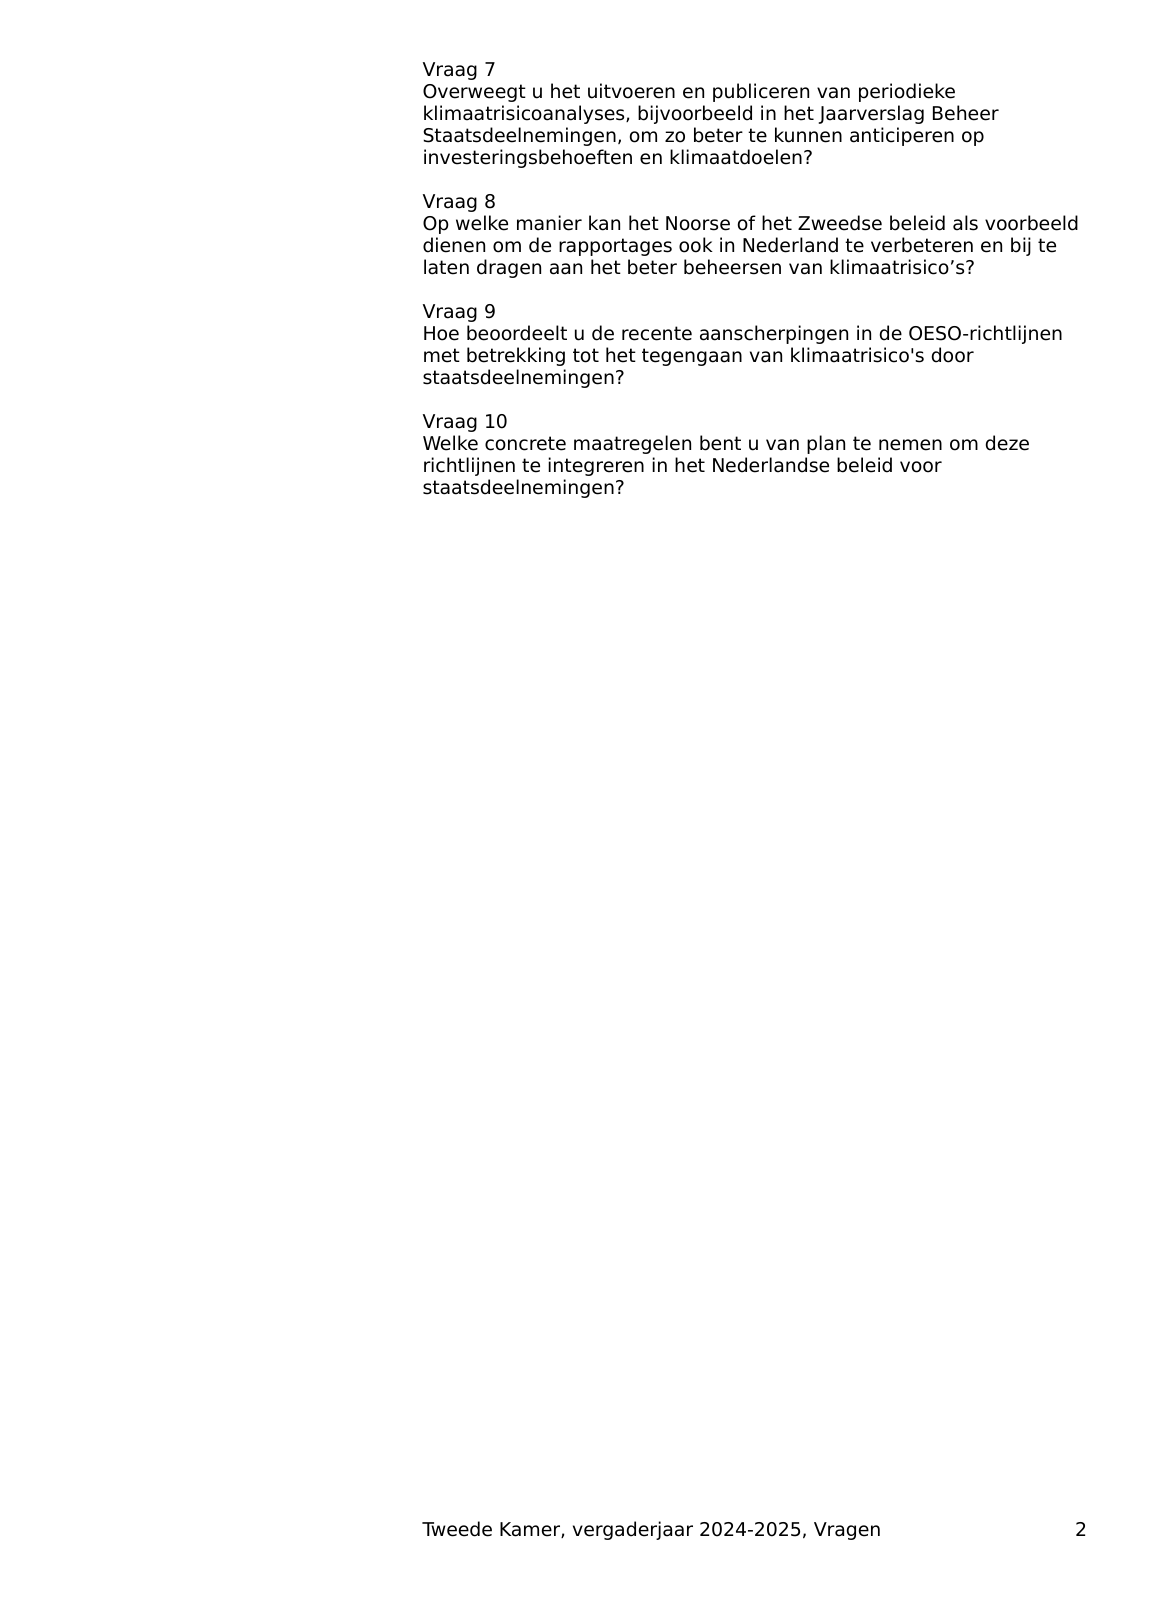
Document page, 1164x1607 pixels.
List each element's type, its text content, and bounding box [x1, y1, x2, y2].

text Vraag 7 [422, 59, 1087, 81]
text Hoe beoordeelt u de recente aanscherpingen in de OESO-richtlijnen met betrekking tot het tegengaan van klimaatrisico's door staatsdeelnemingen? [422, 323, 1087, 389]
text Vraag 8 [422, 191, 1087, 213]
text Overweegt u het uitvoeren en publiceren van periodieke klimaatrisicoanalyses, bijvoorbeeld in het Jaarverslag Beheer Staatsdeelnemingen, om zo beter te kunnen anticiperen op investeringsbehoeften en klimaatdoelen? [422, 81, 1087, 169]
text Vraag 10 [422, 411, 1087, 433]
text Op welke manier kan het Noorse of het Zweedse beleid als voorbeeld dienen om de rapportages ook in Nederland te verbeteren en bij te laten dragen aan het beter beheersen van klimaatrisico’s? [422, 213, 1087, 279]
text Welke concrete maatregelen bent u van plan te nemen om deze richtlijnen te integreren in het Nederlandse beleid voor staatsdeelnemingen? [422, 433, 1087, 499]
text Vraag 9 [422, 301, 1087, 323]
